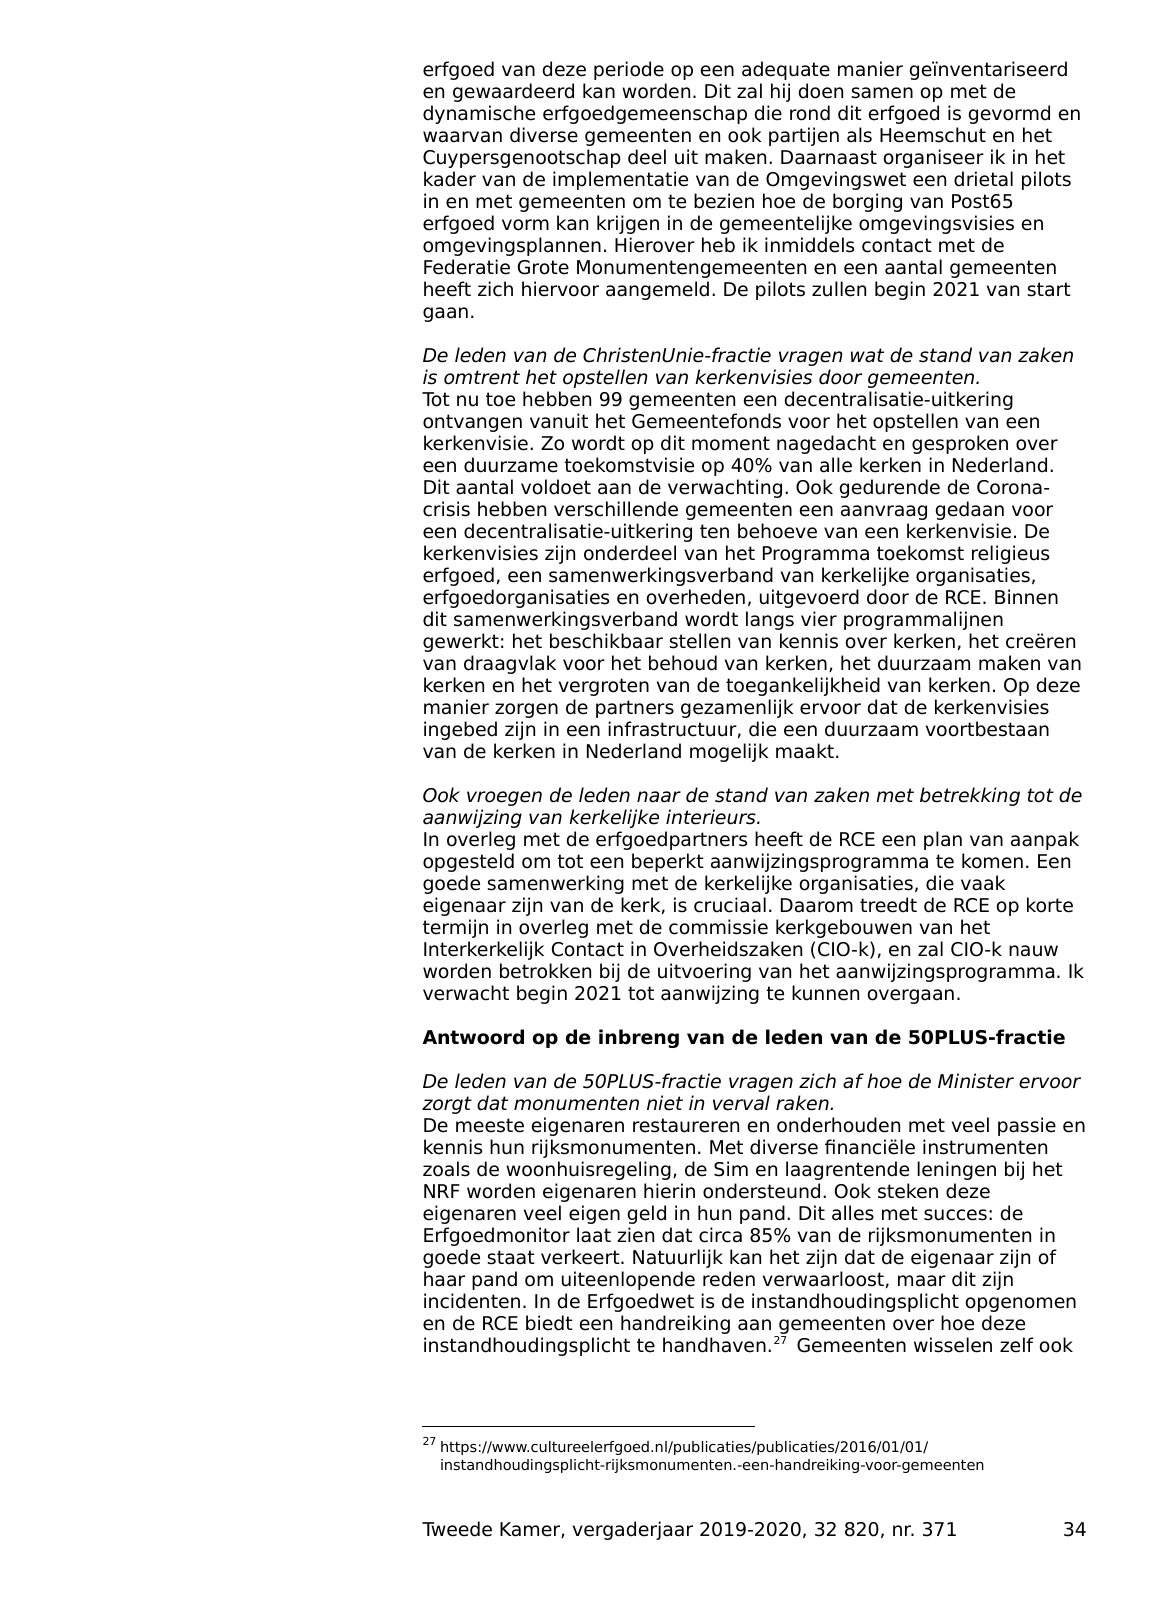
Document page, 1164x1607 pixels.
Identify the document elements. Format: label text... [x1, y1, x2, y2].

text De leden van de ChristenUnie-fractie vragen wat de stand van zaken is omtrent het opstellen van kerkenvisies door gemeenten. [422, 345, 1087, 389]
text erfgoed van deze periode op een adequate manier geïnventariseerd en gewaardeerd kan worden. Dit zal hij doen samen op met de dynamische erfgoedgemeenschap die rond dit erfgoed is gevormd en waarvan diverse gemeenten en ook partijen als Heemschut en het Cuypersgenootschap deel uit maken. Daarnaast organiseer ik in het kader van de implementatie van de Omgevingswet een drietal pilots in en met gemeenten om te bezien hoe de borging van Post65 erfgoed vorm kan krijgen in de gemeentelijke omgevingsvisies en omgevingsplannen. Hierover heb ik inmiddels contact met de Federatie Grote Monumentengemeenten en een aantal gemeenten heeft zich hiervoor aangemeld. De pilots zullen begin 2021 van start gaan. [422, 59, 1087, 323]
text https://www.cultureelerfgoed.nl/publicaties/publicaties/2016/01/01/instandhoudingsplicht-rijksmonumenten.-een-handreiking-voor-gemeenten [422, 1435, 1087, 1474]
subtitle Antwoord op de inbreng van de leden van de 50PLUS-fractie [422, 1027, 1087, 1049]
text In overleg met de erfgoedpartners heeft de RCE een plan van aanpak opgesteld om tot een beperkt aanwijzingsprogramma te komen. Een goede samenwerking met de kerkelijke organisaties, die vaak eigenaar zijn van de kerk, is cruciaal. Daarom treedt de RCE op korte termijn in overleg met de commissie kerkgebouwen van het Interkerkelijk Contact in Overheidszaken (CIO-k), en zal CIO-k nauw worden betrokken bij de uitvoering van het aanwijzingsprogramma. Ik verwacht begin 2021 tot aanwijzing te kunnen overgaan. [422, 829, 1087, 1004]
text De meeste eigenaren restaureren en onderhouden met veel passie en kennis hun rijksmonumenten. Met diverse financiële instrumenten zoals de woonhuisregeling, de Sim en laagrentende leningen bij het NRF worden eigenaren hierin ondersteund. Ook steken deze eigenaren veel eigen geld in hun pand. Dit alles met succes: de Erfgoedmonitor laat zien dat circa 85% van de rijksmonumenten in goede staat verkeert. Natuurlijk kan het zijn dat de eigenaar zijn of haar pand om uiteenlopende reden verwaarloost, maar dit zijn incidenten. In de Erfgoedwet is de instandhoudingsplicht opgenomen en de RCE biedt een handreiking aan gemeenten over hoe deze instandhoudingsplicht te handhaven. Gemeenten wisselen zelf ook [422, 1115, 1087, 1357]
text Ook vroegen de leden naar de stand van zaken met betrekking tot de aanwijzing van kerkelijke interieurs. [422, 785, 1087, 829]
text Tot nu toe hebben 99 gemeenten een decentralisatie-uitkering ontvangen vanuit het Gemeentefonds voor het opstellen van een kerkenvisie. Zo wordt op dit moment nagedacht en gesproken over een duurzame toekomstvisie op 40% van alle kerken in Nederland. Dit aantal voldoet aan de verwachting. Ook gedurende de Corona-crisis hebben verschillende gemeenten een aanvraag gedaan voor een decentralisatie-uitkering ten behoeve van een kerkenvisie. De kerkenvisies zijn onderdeel van het Programma toekomst religieus erfgoed, een samenwerkingsverband van kerkelijke organisaties, erfgoedorganisaties en overheden, uitgevoerd door de RCE. Binnen dit samenwerkingsverband wordt langs vier programmalijnen gewerkt: het beschikbaar stellen van kennis over kerken, het creëren van draagvlak voor het behoud van kerken, het duurzaam maken van kerken en het vergroten van de toegankelijkheid van kerken. Op deze manier zorgen de partners gezamenlijk ervoor dat de kerkenvisies ingebed zijn in een infrastructuur, die een duurzaam voortbestaan van de kerken in Nederland mogelijk maakt. [422, 389, 1087, 763]
text De leden van de 50PLUS-fractie vragen zich af hoe de Minister ervoor zorgt dat monumenten niet in verval raken. [422, 1071, 1087, 1115]
